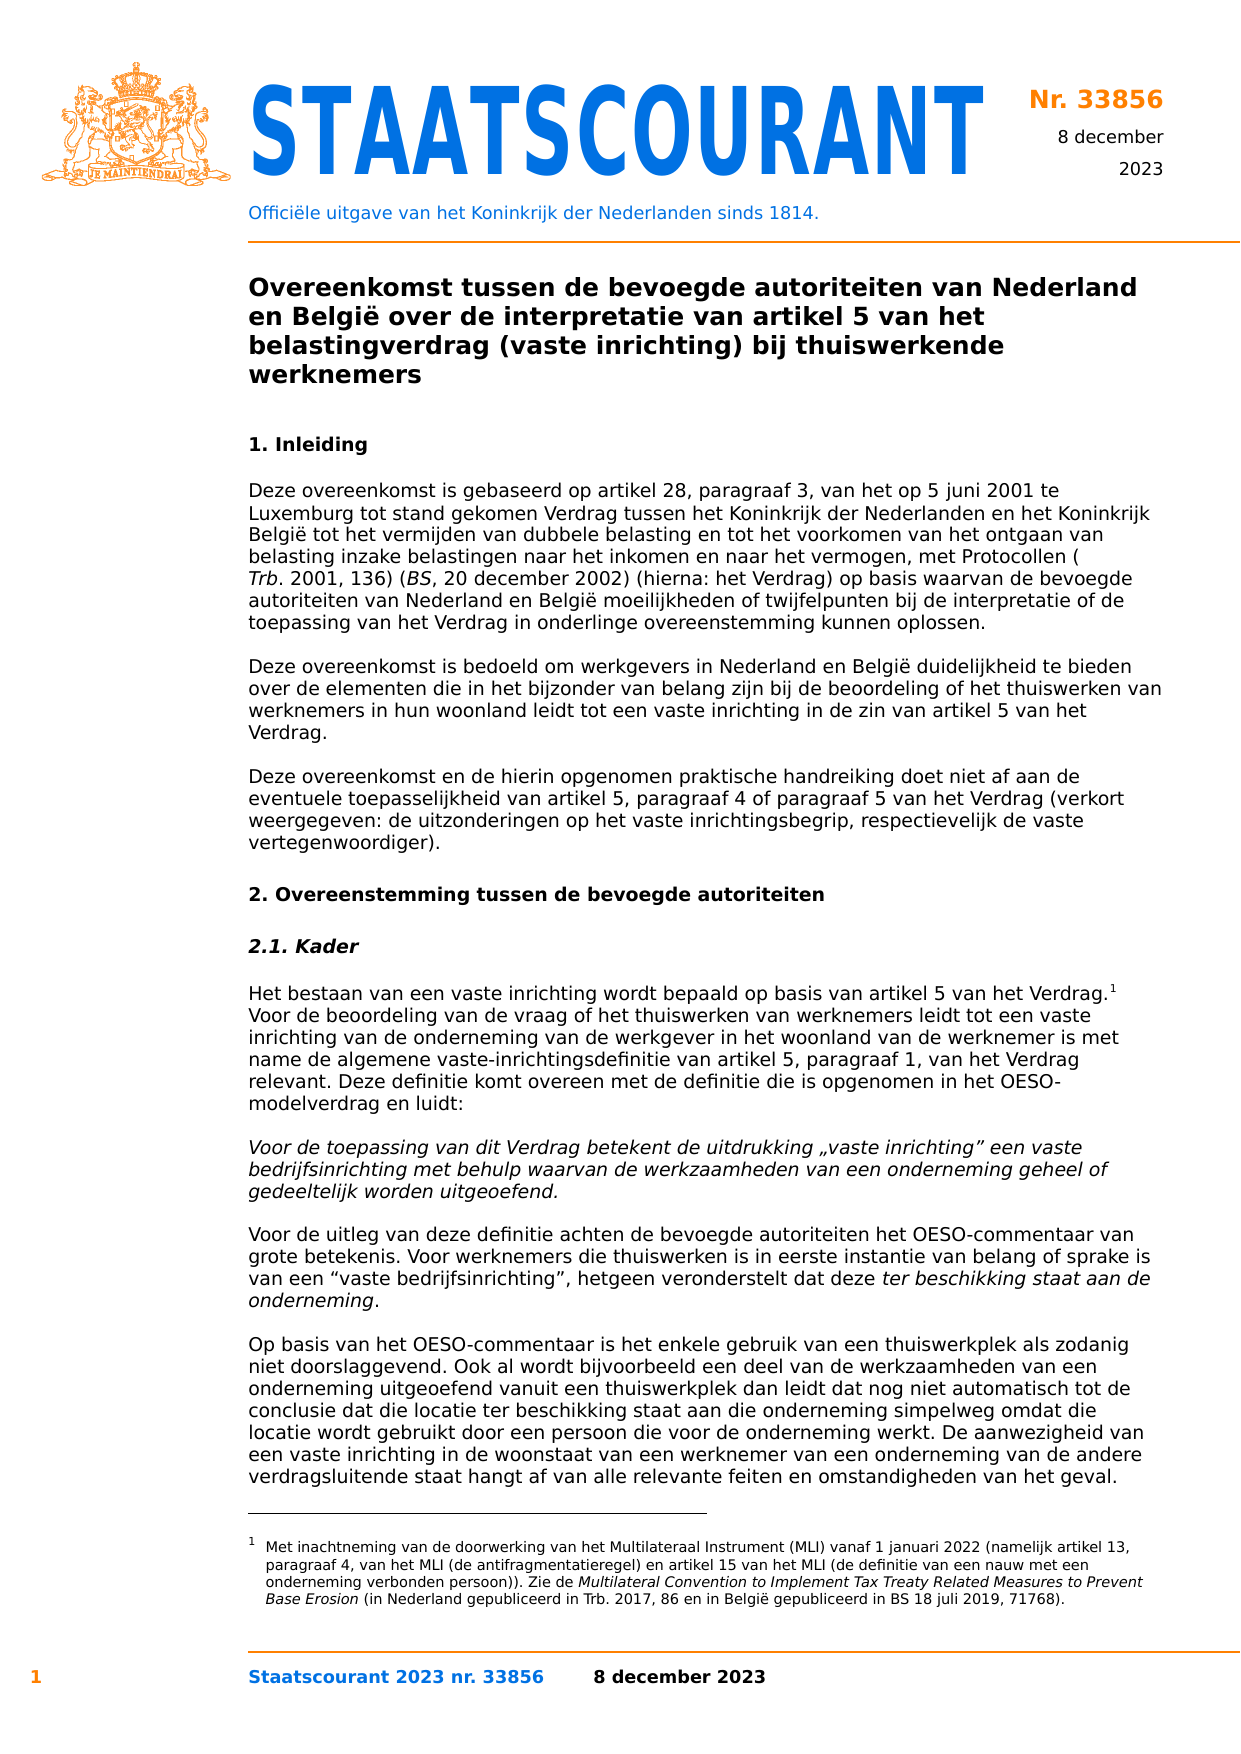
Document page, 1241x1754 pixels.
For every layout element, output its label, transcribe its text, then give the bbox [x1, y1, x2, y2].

subtitle 2. Overeenstemming tussen de bevoegde autoriteiten [248, 884, 1163, 906]
subtitle 2.1. Kader [248, 936, 1163, 958]
text Deze overeenkomst is bedoeld om werkgevers in Nederland en België duidelijkheid te bieden over de elementen die in het bijzonder van belang zijn bij de beoordeling of het thuiswerken van werknemers in hun woonland leidt tot een vaste inrichting in de zin van artikel 5 van het Verdrag. [248, 656, 1163, 744]
subtitle 1. Inleiding [248, 433, 1163, 455]
table_header Nr. 33856 [998, 62, 1240, 121]
picture [41, 62, 231, 186]
text Deze overeenkomst is gebaseerd op artikel 28, paragraaf 3, van het op 5 juni 2001 te Luxemburg tot stand gekomen Verdrag tussen het Koninkrijk der Nederlanden en het Koninkrijk België tot het vermijden van dubbele belasting en tot het voorkomen van het ontgaan van belasting inzake belastingen naar het inkomen en naar het vermogen, met Protocollen ( Trb. 2001, 136) (BS, 20 december 2002) (hierna: het Verdrag) op basis waarvan de bevoegde autoriteiten van Nederland en België moeilijkheden of twijfelpunten bij de interpretatie of de toepassing van het Verdrag in onderlinge overeenstemming kunnen oplossen. [248, 480, 1163, 634]
text Voor de uitleg van deze definitie achten de bevoegde autoriteiten het OESO-commentaar van grote betekenis. Voor werknemers die thuiswerken is in eerste instantie van belang of sprake is van een “vaste bedrijfsinrichting”, hetgeen veronderstelt dat deze ter beschikking staat aan de onderneming. [248, 1224, 1163, 1312]
text Deze overeenkomst en de hierin opgenomen praktische handreiking doet niet af aan de eventuele toepasselijkheid van artikel 5, paragraaf 4 of paragraaf 5 van het Verdrag (verkort weergegeven: de uitzonderingen op het vaste inrichtingsbegrip, respectievelijk de vaste vertegenwoordiger). [248, 766, 1163, 854]
text Met inachtneming van de doorwerking van het Multilateraal Instrument (MLI) vanaf 1 januari 2022 (namelijk artikel 13, paragraaf 4, van het MLI (de antifragmentatieregel) en artikel 15 van het MLI (de definitie van een nauw met een onderneming verbonden persoon)). Zie de Multilateral Convention to Implement Tax Treaty Related Measures to Prevent Base Erosion (in Nederland gepubliceerd in Trb. 2017, 86 en in België gepubliceerd in BS 18 juli 2019, 71768). [248, 1535, 1163, 1608]
table_cell Officiële uitgave van het Koninkrijk der Nederlanden sinds 1814. [248, 203, 1240, 241]
table_cell 2023 [998, 153, 1240, 203]
table_cell 8 december [998, 121, 1240, 153]
text Het bestaan van een vaste inrichting wordt bepaald op basis van artikel 5 van het Verdrag. Voor de beoordeling van de vraag of het thuiswerken van werknemers leidt tot een vaste inrichting van de onderneming van de werkgever in het woonland van de werknemer is met name de algemene vaste-inrichtingsdefinitie van artikel 5, paragraaf 1, van het Verdrag relevant. Deze definitie komt overeen met de definitie die is opgenomen in het OESO-modelverdrag en luidt: [248, 983, 1163, 1115]
subtitle Overeenkomst tussen de bevoegde autoriteiten van Nederland en België over de interpretatie van artikel 5 van het belastingverdrag (vaste inrichting) bij thuiswerkende werknemers [248, 273, 1163, 390]
table_header [25, 62, 248, 241]
table_header STAATSCOURANT [248, 62, 998, 203]
text Op basis van het OESO-commentaar is het enkele gebruik van een thuiswerkplek als zodanig niet doorslaggevend. Ook al wordt bijvoorbeeld een deel van de werkzaamheden van een onderneming uitgeoefend vanuit een thuiswerkplek dan leidt dat nog niet automatisch tot de conclusie dat die locatie ter beschikking staat aan die onderneming simpelweg omdat die locatie wordt gebruikt door een persoon die voor de onderneming werkt. De aanwezigheid van een vaste inrichting in de woonstaat van een werknemer van een onderneming van de andere verdragsluitende staat hangt af van alle relevante feiten en omstandigheden van het geval. [248, 1334, 1163, 1488]
text Voor de toepassing van dit Verdrag betekent de uitdrukking „vaste inrichting” een vaste bedrijfsinrichting met behulp waarvan de werkzaamheden van een onderneming geheel of gedeeltelijk worden uitgeoefend. [248, 1137, 1163, 1202]
